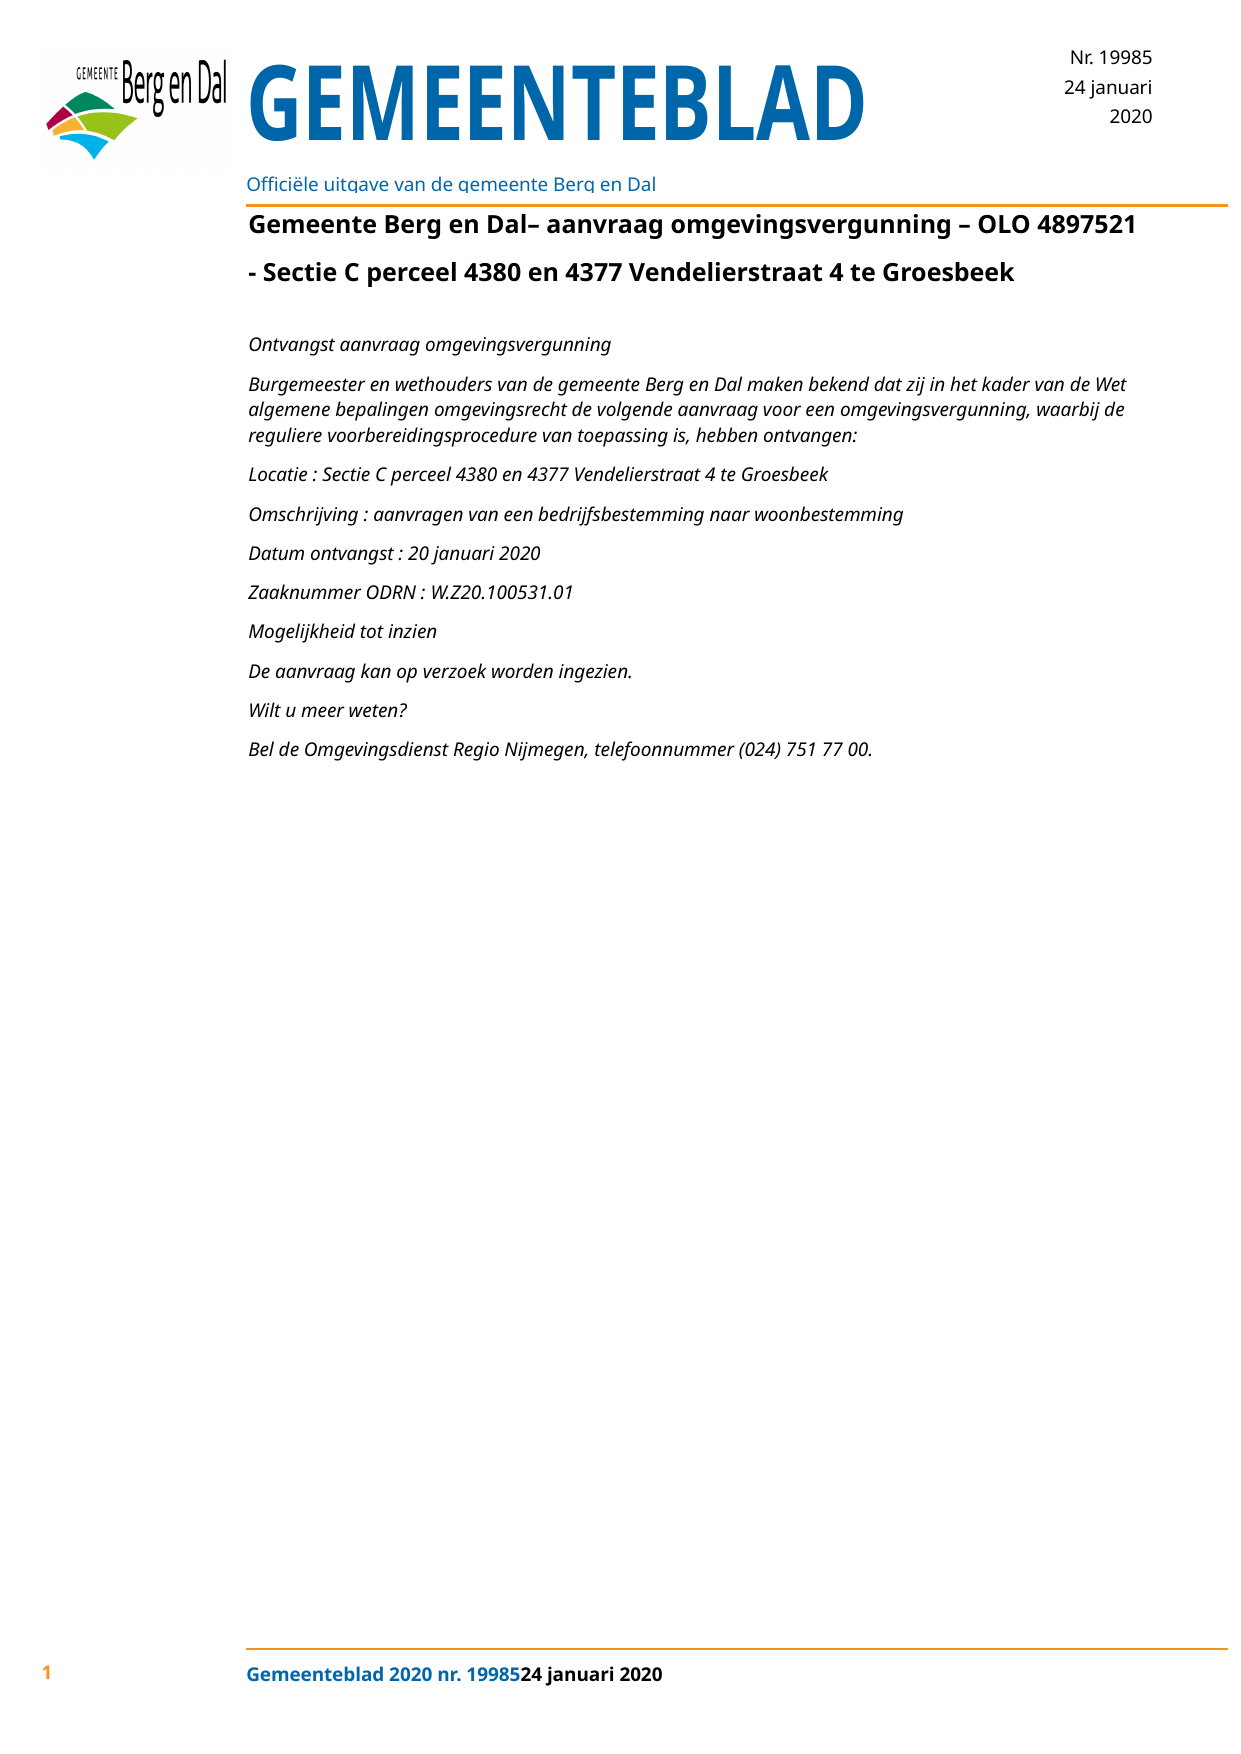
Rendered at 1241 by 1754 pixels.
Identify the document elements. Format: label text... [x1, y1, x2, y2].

text Bel de Omgevingsdienst Regio Nijmegen, telefoonnummer (024) 751 77 00. [248, 736, 1152, 762]
text Gemeente Berg en Dal– aanvraag omgevingsvergunning – OLO 4897521 - Sectie C perceel 4380 en 4377 Vendelierstraat 4 te Groesbeek [248, 207, 1152, 288]
text Zaaknummer ODRN : W.Z20.100531.01 [248, 579, 1152, 605]
text Wilt u meer weten? [248, 697, 1152, 723]
text De aanvraag kan op verzoek worden ingezien. [248, 658, 1152, 683]
text Ontvangst aanvraag omgevingsvergunning [248, 331, 1152, 357]
text Burgemeester en wethouders van de gemeente Berg en Dal maken bekend dat zij in het kader van de Wet algemene bepalingen omgevingsrecht de volgende aanvraag voor een omgevingsvergunning, waarbij de reguliere voorbereidingsprocedure van toepassing is, hebben ontvangen: [248, 371, 1152, 448]
text Locatie : Sectie C perceel 4380 en 4377 Vendelierstraat 4 te Groesbeek [248, 461, 1152, 487]
text Datum ontvangst : 20 januari 2020 [248, 540, 1152, 566]
text Omschrijving : aanvragen van een bedrijfsbestemming naar woonbestemming [248, 501, 1152, 526]
picture [41, 47, 231, 172]
text Mogelijkheid tot inzien [248, 618, 1152, 644]
